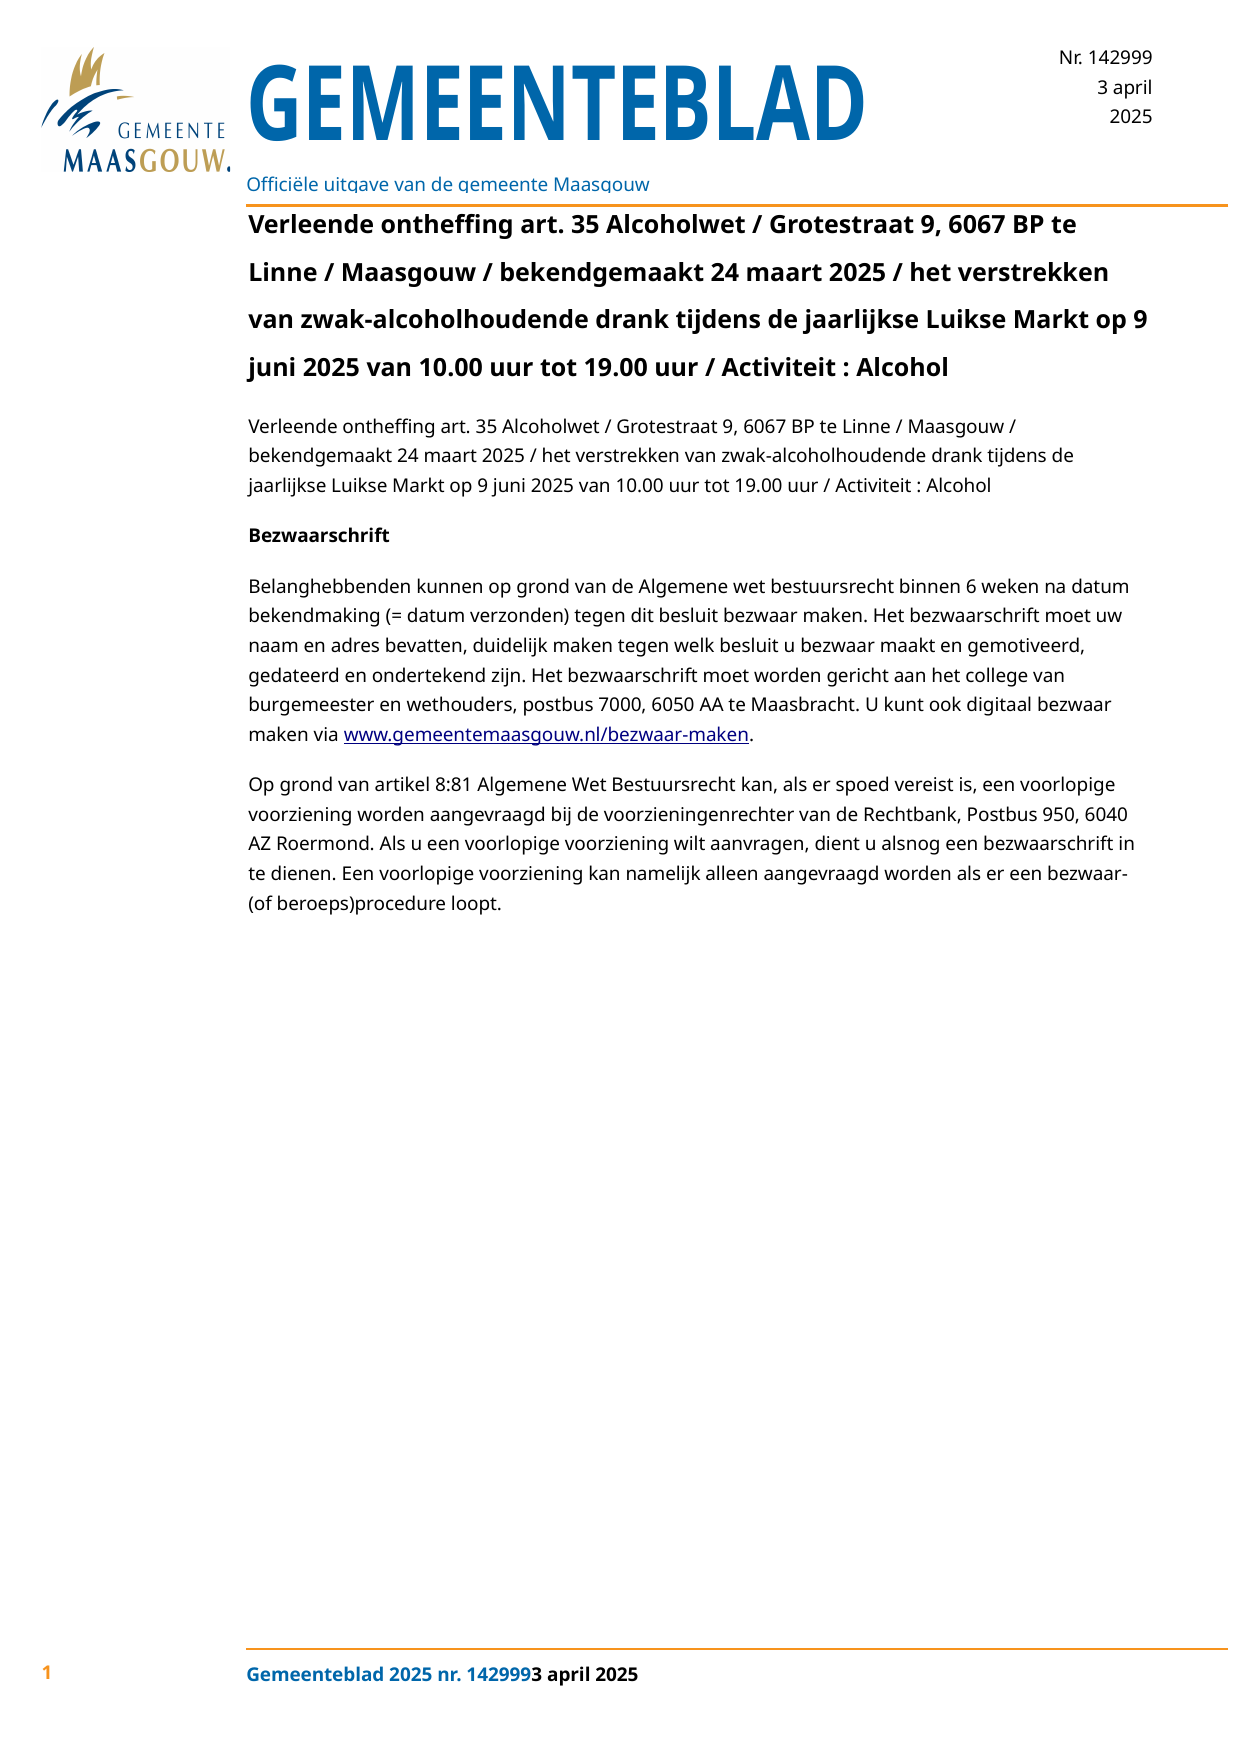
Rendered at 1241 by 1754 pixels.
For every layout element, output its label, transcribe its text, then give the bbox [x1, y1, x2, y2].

text Bezwaarschrift [248, 523, 1152, 548]
text Verleende ontheffing art. 35 Alcoholwet / Grotestraat 9, 6067 BP te Linne / Maasgouw / bekendgemaakt 24 maart 2025 / het verstrekken van zwak-alcoholhoudende drank tijdens de jaarlijkse Luikse Markt op 9 juni 2025 van 10.00 uur tot 19.00 uur / Activiteit : Alcohol [248, 413, 1152, 498]
text Op grond van artikel 8:81 Algemene Wet Bestuursrecht kan, als er spoed vereist is, een voorlopige voorziening worden aangevraagd bij de voorzieningenrechter van de Rechtbank, Postbus 950, 6040 AZ Roermond. Als u een voorlopige voorziening wilt aanvragen, dient u alsnog een bezwaarschrift in te dienen. Een voorlopige voorziening kan namelijk alleen aangevraagd worden als er een bezwaar- (of beroeps)procedure loopt. [248, 771, 1152, 916]
picture [41, 47, 231, 172]
text Belanghebbenden kunnen op grond van de Algemene wet bestuursrecht binnen 6 weken na datum bekendmaking (= datum verzonden) tegen dit besluit bezwaar maken. Het bezwaarschrift moet uw naam en adres bevatten, duidelijk maken tegen welk besluit u bezwaar maakt en gemotiveerd, gedateerd en ondertekend zijn. Het bezwaarschrift moet worden gericht aan het college van burgemeester en wethouders, postbus 7000, 6050 AA te Maasbracht. U kunt ook digitaal bezwaar maken via www.gemeentemaasgouw.nl/bezwaar-maken. [248, 573, 1152, 747]
text Verleende ontheffing art. 35 Alcoholwet / Grotestraat 9, 6067 BP te Linne / Maasgouw / bekendgemaakt 24 maart 2025 / het verstrekken van zwak-alcoholhoudende drank tijdens de jaarlijkse Luikse Markt op 9 juni 2025 van 10.00 uur tot 19.00 uur / Activiteit : Alcohol [248, 207, 1152, 384]
